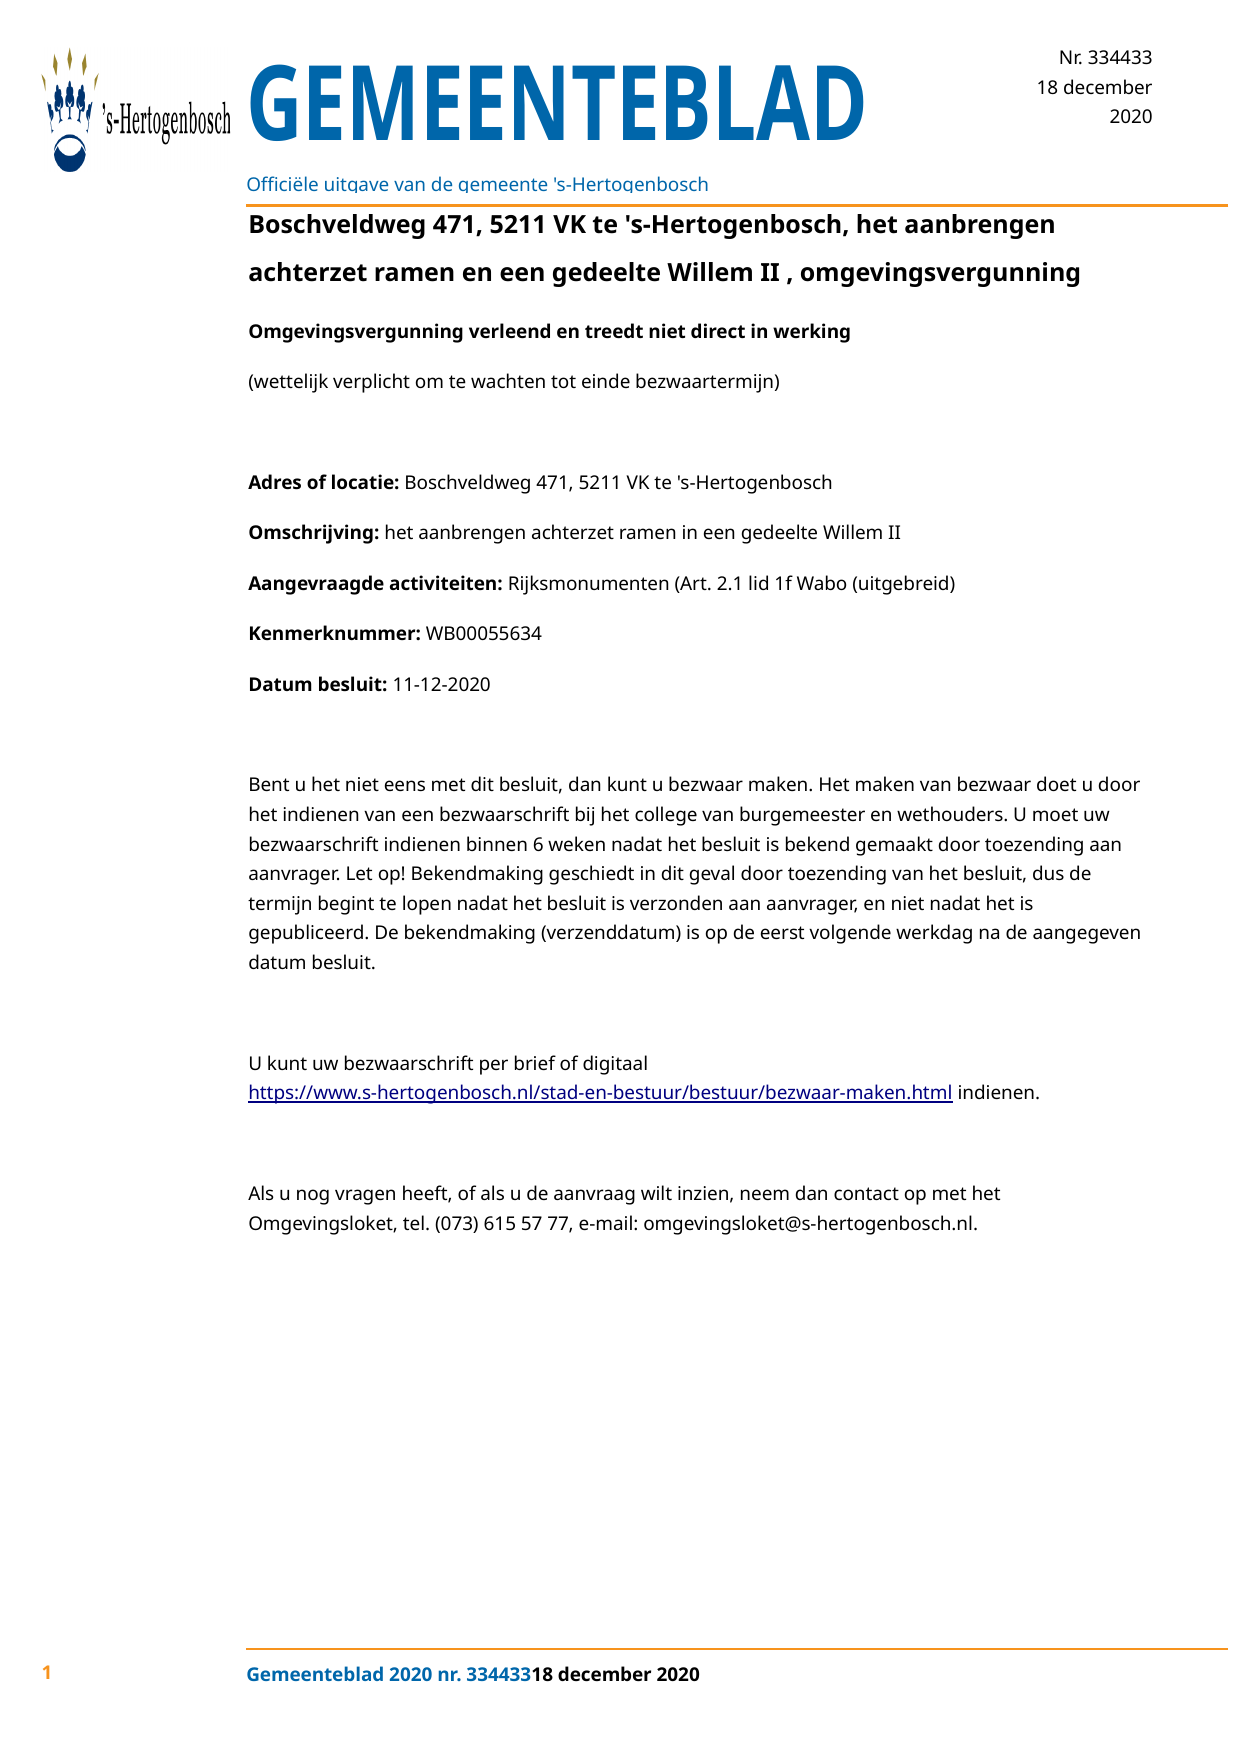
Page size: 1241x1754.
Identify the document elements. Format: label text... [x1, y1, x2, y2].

text Als u nog vragen heeft, of als u de aanvraag wilt inzien, neem dan contact op met het Omgevingsloket, tel. (073) 615 57 77, e-mail: omgevingsloket@s-hertogenbosch.nl. [248, 1180, 1152, 1236]
text Omgevingsvergunning verleend en treedt niet direct in werking [248, 318, 1152, 344]
text Datum besluit: 11-12-2020 [248, 671, 1152, 697]
text Kenmerknummer: WB00055634 [248, 620, 1152, 646]
text (wettelijk verplicht om te wachten tot einde bezwaartermijn) [248, 368, 1152, 394]
text Bent u het niet eens met dit besluit, dan kunt u bezwaar maken. Het maken van bezwaar doet u door het indienen van een bezwaarschrift bij het college van burgemeester en wethouders. U moet uw bezwaarschrift indienen binnen 6 weken nadat het besluit is bekend gemaakt door toezending aan aanvrager. Let op! Bekendmaking geschiedt in dit geval door toezending van het besluit, dus de termijn begint te lopen nadat het besluit is verzonden aan aanvrager, en niet nadat het is gepubliceerd. De bekendmaking (verzenddatum) is op de eerst volgende werkdag na de aangegeven datum besluit. [248, 772, 1152, 975]
text Boschveldweg 471, 5211 VK te 's-Hertogenbosch, het aanbrengen achterzet ramen en een gedeelte Willem II , omgevingsvergunning [248, 207, 1152, 288]
text Omschrijving: het aanbrengen achterzet ramen in een gedeelte Willem II [248, 519, 1152, 545]
text Adres of locatie: Boschveldweg 471, 5211 VK te 's-Hertogenbosch [248, 469, 1152, 495]
text Aangevraagde activiteiten: Rijksmonumenten (Art. 2.1 lid 1f Wabo (uitgebreid) [248, 570, 1152, 596]
picture [41, 47, 231, 172]
text U kunt uw bezwaarschrift per brief of digitaal https://www.s-hertogenbosch.nl/stad-en-bestuur/bestuur/bezwaar-maken.html indienen. [248, 1050, 1152, 1105]
